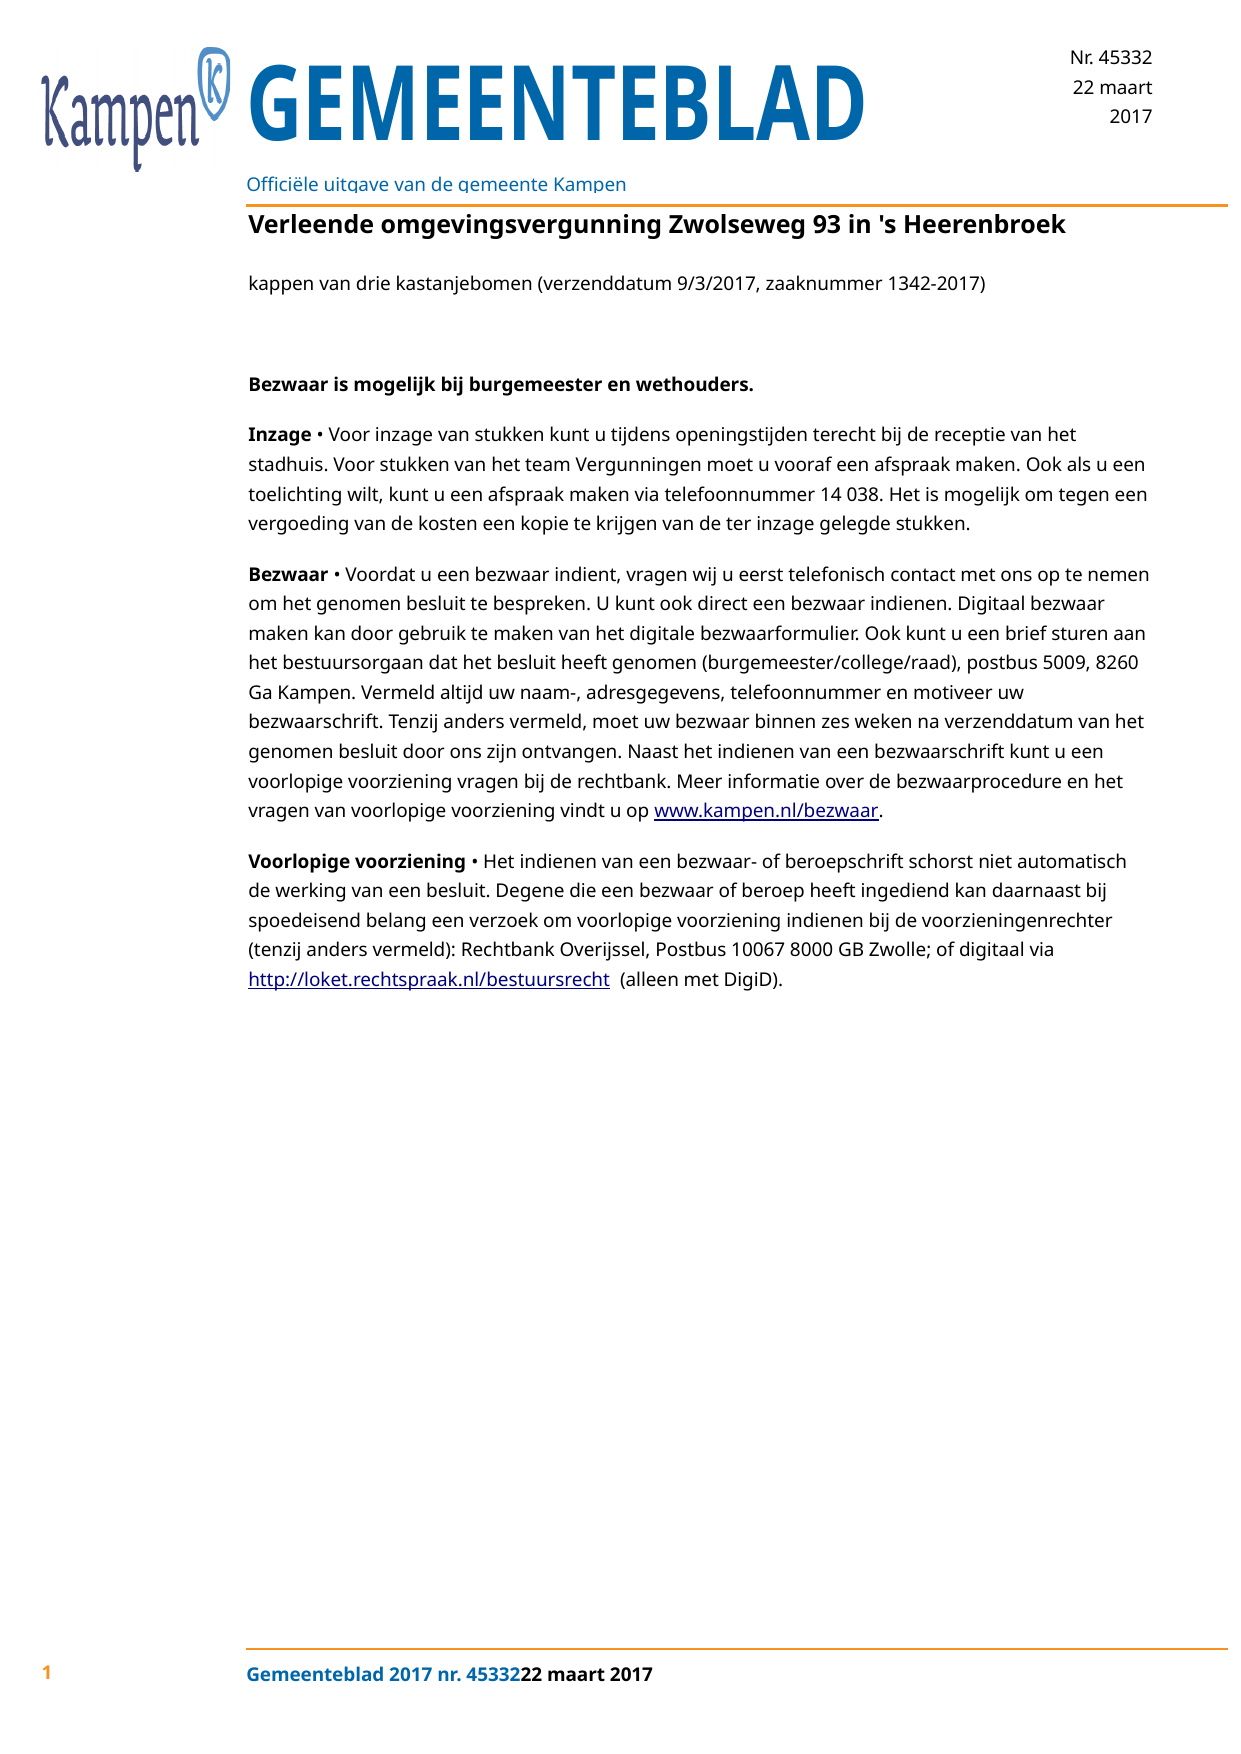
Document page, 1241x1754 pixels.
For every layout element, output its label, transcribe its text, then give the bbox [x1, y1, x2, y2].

text Inzage • Voor inzage van stukken kunt u tijdens openingstijden terecht bij de receptie van het stadhuis. Voor stukken van het team Vergunningen moet u vooraf een afspraak maken. Ook als u een toelichting wilt, kunt u een afspraak maken via telefoonnummer 14 038. Het is mogelijk om tegen een vergoeding van de kosten een kopie te krijgen van de ter inzage gelegde stukken. [248, 422, 1152, 536]
text Verleende omgevingsvergunning Zwolseweg 93 in 's Heerenbroek [248, 207, 1152, 241]
picture [41, 47, 231, 172]
text Bezwaar • Voordat u een bezwaar indient, vragen wij u eerst telefonisch contact met ons op te nemen om het genomen besluit te bespreken. U kunt ook direct een bezwaar indienen. Digitaal bezwaar maken kan door gebruik te maken van het digitale bezwaarformulier. Ook kunt u een brief sturen aan het bestuursorgaan dat het besluit heeft genomen (burgemeester/college/raad), postbus 5009, 8260 Ga Kampen. Vermeld altijd uw naam-, adresgegevens, telefoonnummer en motiveer uw bezwaarschrift. Tenzij anders vermeld, moet uw bezwaar binnen zes weken na verzenddatum van het genomen besluit door ons zijn ontvangen. Naast het indienen van een bezwaarschrift kunt u een voorlopige voorziening vragen bij de rechtbank. Meer informatie over de bezwaarprocedure en het vragen van voorlopige voorziening vindt u op www.kampen.nl/bezwaar. [248, 561, 1152, 823]
text Voorlopige voorziening • Het indienen van een bezwaar- of beroepschrift schorst niet automatisch de werking van een besluit. Degene die een bezwaar of beroep heeft ingediend kan daarnaast bij spoedeisend belang een verzoek om voorlopige voorziening indienen bij de voorzieningenrechter (tenzij anders vermeld): Rechtbank Overijssel, Postbus 10067 8000 GB Zwolle; of digitaal via http://loket.rechtspraak.nl/bestuursrecht (alleen met DigiD). [248, 848, 1152, 992]
text Bezwaar is mogelijk bij burgemeester en wethouders. [248, 371, 1152, 397]
text kappen van drie kastanjebomen (verzenddatum 9/3/2017, zaaknummer 1342-2017) [248, 270, 1152, 296]
